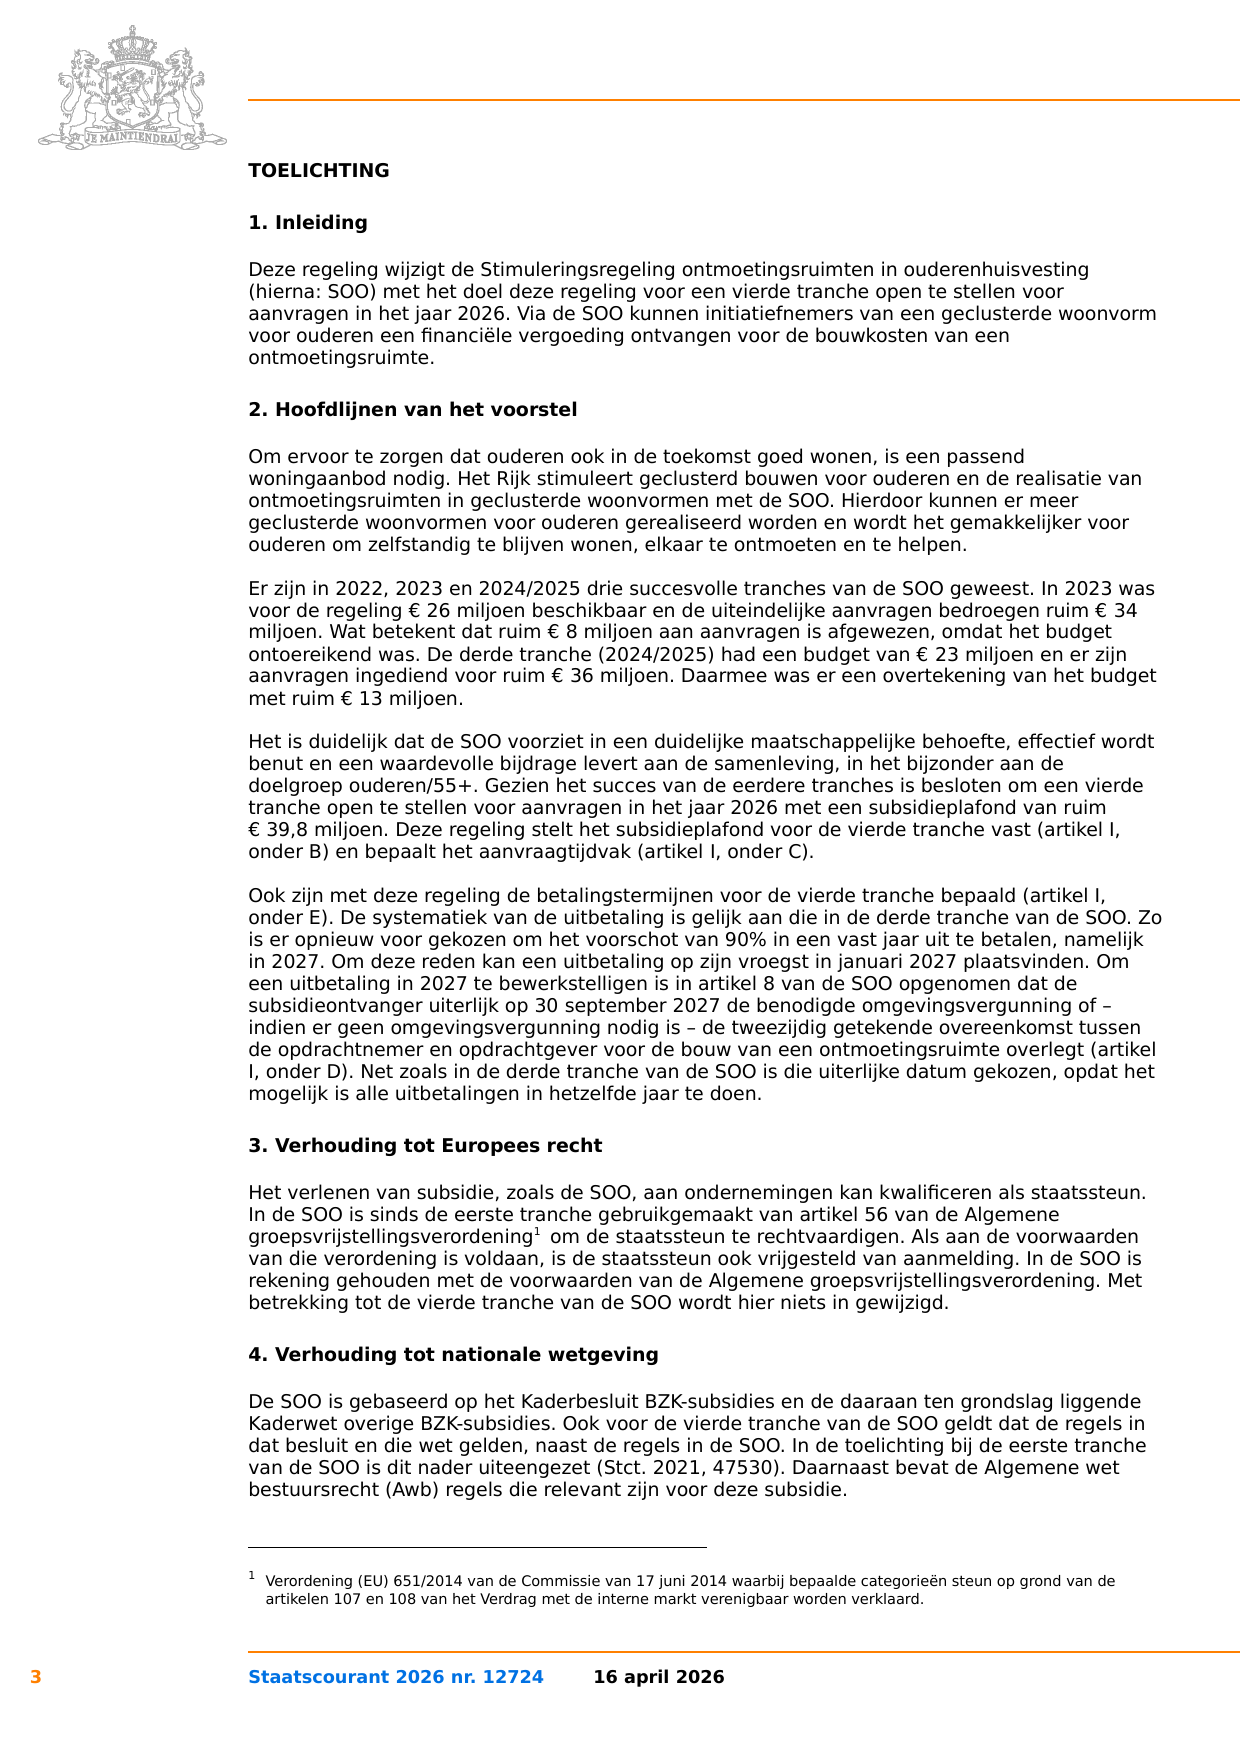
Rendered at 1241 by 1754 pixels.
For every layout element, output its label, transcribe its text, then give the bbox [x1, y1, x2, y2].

subtitle 3. Verhouding tot Europees recht [248, 1135, 1163, 1157]
picture [38, 25, 227, 150]
subtitle TOELICHTING [248, 160, 1163, 182]
text Er zijn in 2022, 2023 en 2024/2025 drie succesvolle tranches van de SOO geweest. In 2023 was voor de regeling € 26 miljoen beschikbaar en de uiteindelijke aanvragen bedroegen ruim € 34 miljoen. Wat betekent dat ruim € 8 miljoen aan aanvragen is afgewezen, omdat het budget ontoereikend was. De derde tranche (2024/2025) had een budget van € 23 miljoen en er zijn aanvragen ingediend voor ruim € 36 miljoen. Daarmee was er een overtekening van het budget met ruim € 13 miljoen. [248, 577, 1163, 709]
text Het verlenen van subsidie, zoals de SOO, aan ondernemingen kan kwalificeren als staatssteun. In de SOO is sinds de eerste tranche gebruikgemaakt van artikel 56 van de Algemene groepsvrijstellingsverordening om de staatssteun te rechtvaardigen. Als aan de voorwaarden van die verordening is voldaan, is de staatssteun ook vrijgesteld van aanmelding. In de SOO is rekening gehouden met de voorwaarden van de Algemene groepsvrijstellingsverordening. Met betrekking tot de vierde tranche van de SOO wordt hier niets in gewijzigd. [248, 1182, 1163, 1314]
text Het is duidelijk dat de SOO voorziet in een duidelijke maatschappelijke behoefte, effectief wordt benut en een waardevolle bijdrage levert aan de samenleving, in het bijzonder aan de doelgroep ouderen/55+. Gezien het succes van de eerdere tranches is besloten om een vierde tranche open te stellen voor aanvragen in het jaar 2026 met een subsidieplafond van ruim € 39,8 miljoen. Deze regeling stelt het subsidieplafond voor de vierde tranche vast (artikel I, onder B) en bepaalt het aanvraagtijdvak (artikel I, onder C). [248, 731, 1163, 863]
text Deze regeling wijzigt de Stimuleringsregeling ontmoetingsruimten in ouderenhuisvesting (hierna: SOO) met het doel deze regeling voor een vierde tranche open te stellen voor aanvragen in het jaar 2026. Via de SOO kunnen initiatiefnemers van een geclusterde woonvorm voor ouderen een financiële vergoeding ontvangen voor de bouwkosten van een ontmoetingsruimte. [248, 259, 1163, 369]
subtitle 1. Inleiding [248, 212, 1163, 234]
text Om ervoor te zorgen dat ouderen ook in de toekomst goed wonen, is een passend woningaanbod nodig. Het Rijk stimuleert geclusterd bouwen voor ouderen en de realisatie van ontmoetingsruimten in geclusterde woonvormen met de SOO. Hierdoor kunnen er meer geclusterde woonvormen voor ouderen gerealiseerd worden en wordt het gemakkelijker voor ouderen om zelfstandig te blijven wonen, elkaar te ontmoeten en te helpen. [248, 446, 1163, 556]
subtitle 2. Hoofdlijnen van het voorstel [248, 399, 1163, 421]
text De SOO is gebaseerd op het Kaderbesluit BZK-subsidies en de daaraan ten grondslag liggende Kaderwet overige BZK-subsidies. Ook voor de vierde tranche van de SOO geldt dat de regels in dat besluit en die wet gelden, naast de regels in de SOO. In de toelichting bij de eerste tranche van de SOO is dit nader uiteengezet (Stct. 2021, 47530). Daarnaast bevat de Algemene wet bestuursrecht (Awb) regels die relevant zijn voor deze subsidie. [248, 1391, 1163, 1501]
subtitle 4. Verhouding tot nationale wetgeving [248, 1344, 1163, 1366]
text Ook zijn met deze regeling de betalingstermijnen voor de vierde tranche bepaald (artikel I, onder E). De systematiek van de uitbetaling is gelijk aan die in de derde tranche van de SOO. Zo is er opnieuw voor gekozen om het voorschot van 90% in een vast jaar uit te betalen, namelijk in 2027. Om deze reden kan een uitbetaling op zijn vroegst in januari 2027 plaatsvinden. Om een uitbetaling in 2027 te bewerkstelligen is in artikel 8 van de SOO opgenomen dat de subsidieontvanger uiterlijk op 30 september 2027 de benodigde omgevingsvergunning of – indien er geen omgevingsvergunning nodig is – de tweezijdig getekende overeenkomst tussen de opdrachtnemer en opdrachtgever voor de bouw van een ontmoetingsruimte overlegt (artikel I, onder D). Net zoals in de derde tranche van de SOO is die uiterlijke datum gekozen, opdat het mogelijk is alle uitbetalingen in hetzelfde jaar te doen. [248, 885, 1163, 1105]
text Verordening (EU) 651/2014 van de Commissie van 17 juni 2014 waarbij bepaalde categorieën steun op grond van de artikelen 107 en 108 van het Verdrag met de interne markt verenigbaar worden verklaard. [248, 1569, 1163, 1608]
